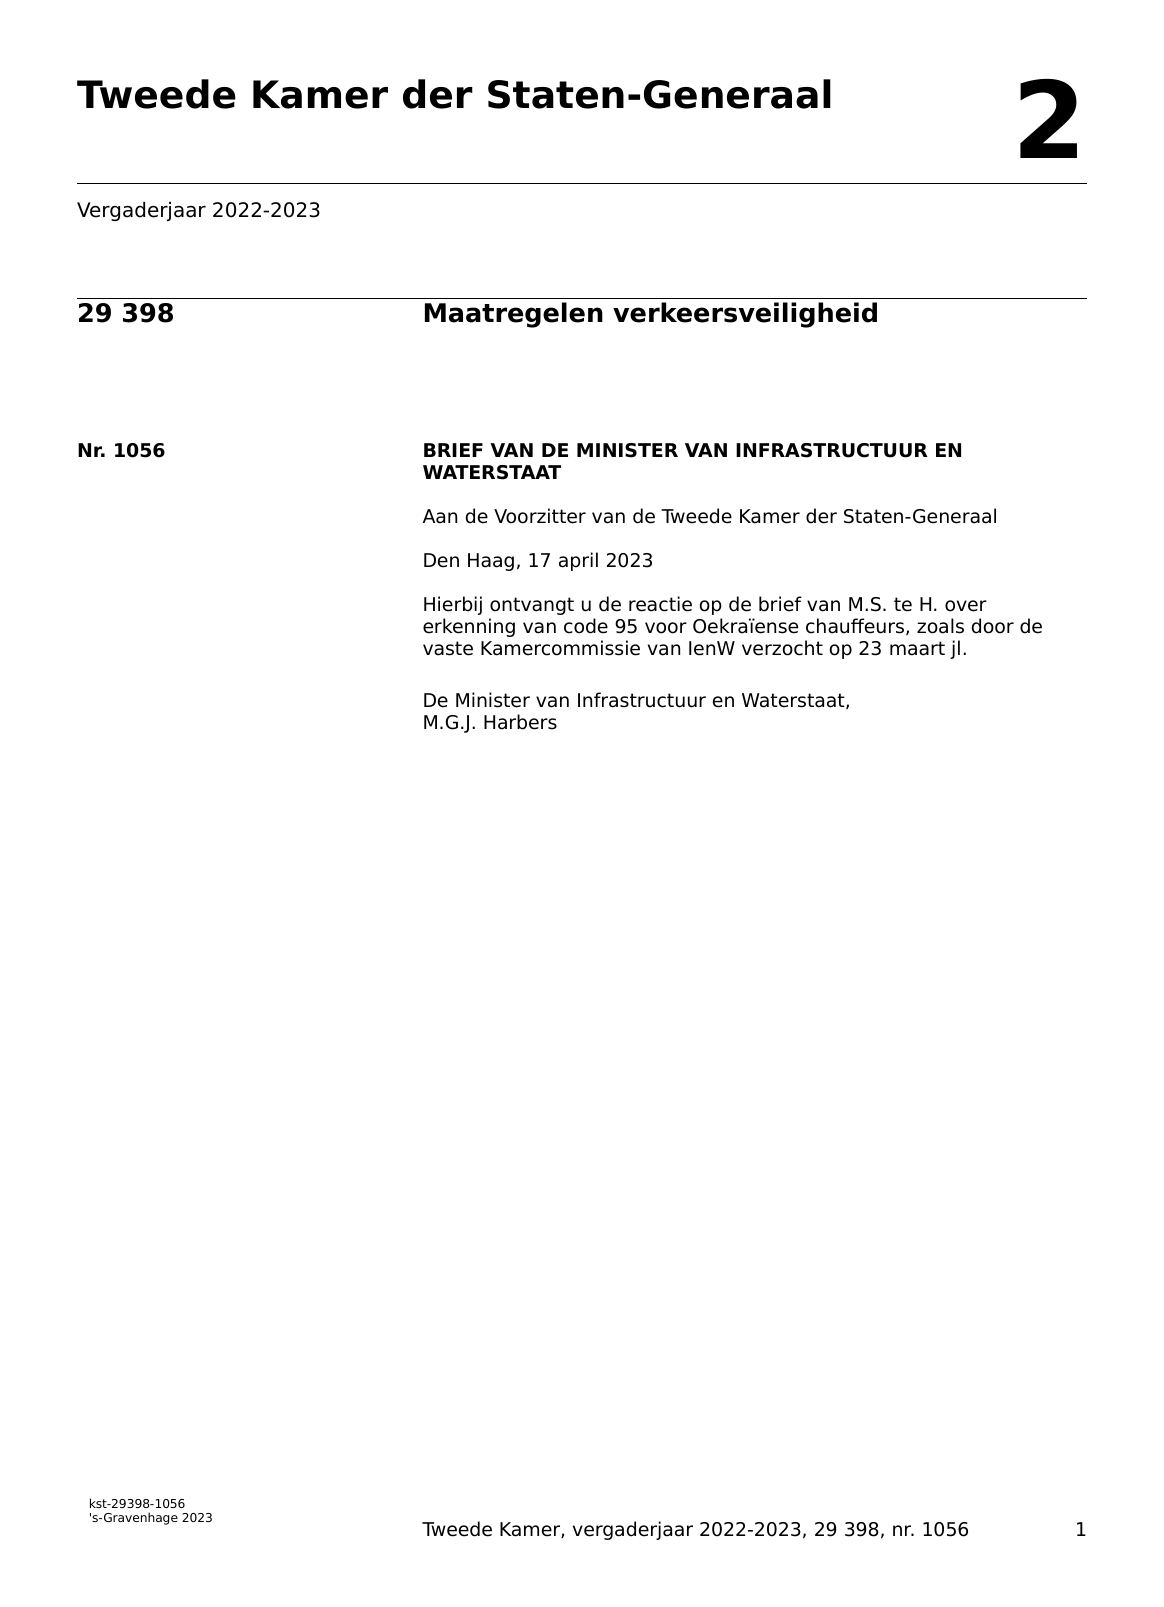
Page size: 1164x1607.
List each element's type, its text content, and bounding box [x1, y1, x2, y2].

table_header Tweede Kamer der Staten-Generaal [77, 59, 886, 183]
subtitle 29 398 Maatregelen verkeersveiligheid [77, 299, 1087, 329]
text Hierbij ontvangt u de reactie op de brief van M.S. te H. over erkenning van code 95 voor Oekraïense chauffeurs, zoals door de vaste Kamercommissie van IenW verzocht op 23 maart jl. [422, 594, 1087, 660]
table_header 2 [886, 59, 1087, 183]
subtitle Nr. 1056 BRIEF VAN DE MINISTER VAN INFRASTRUCTUUR EN WATERSTAAT [77, 440, 1087, 484]
text 's-Gravenhage 2023 [88, 1511, 323, 1525]
table_cell Vergaderjaar 2022-2023 [77, 184, 1087, 298]
text Aan de Voorzitter van de Tweede Kamer der Staten-Generaal [422, 506, 1087, 528]
text kst-29398-1056 [88, 1497, 323, 1511]
text Den Haag, 17 april 2023 [422, 550, 1087, 572]
text De Minister van Infrastructuur en Waterstaat, M.G.J. Harbers [422, 690, 1087, 734]
